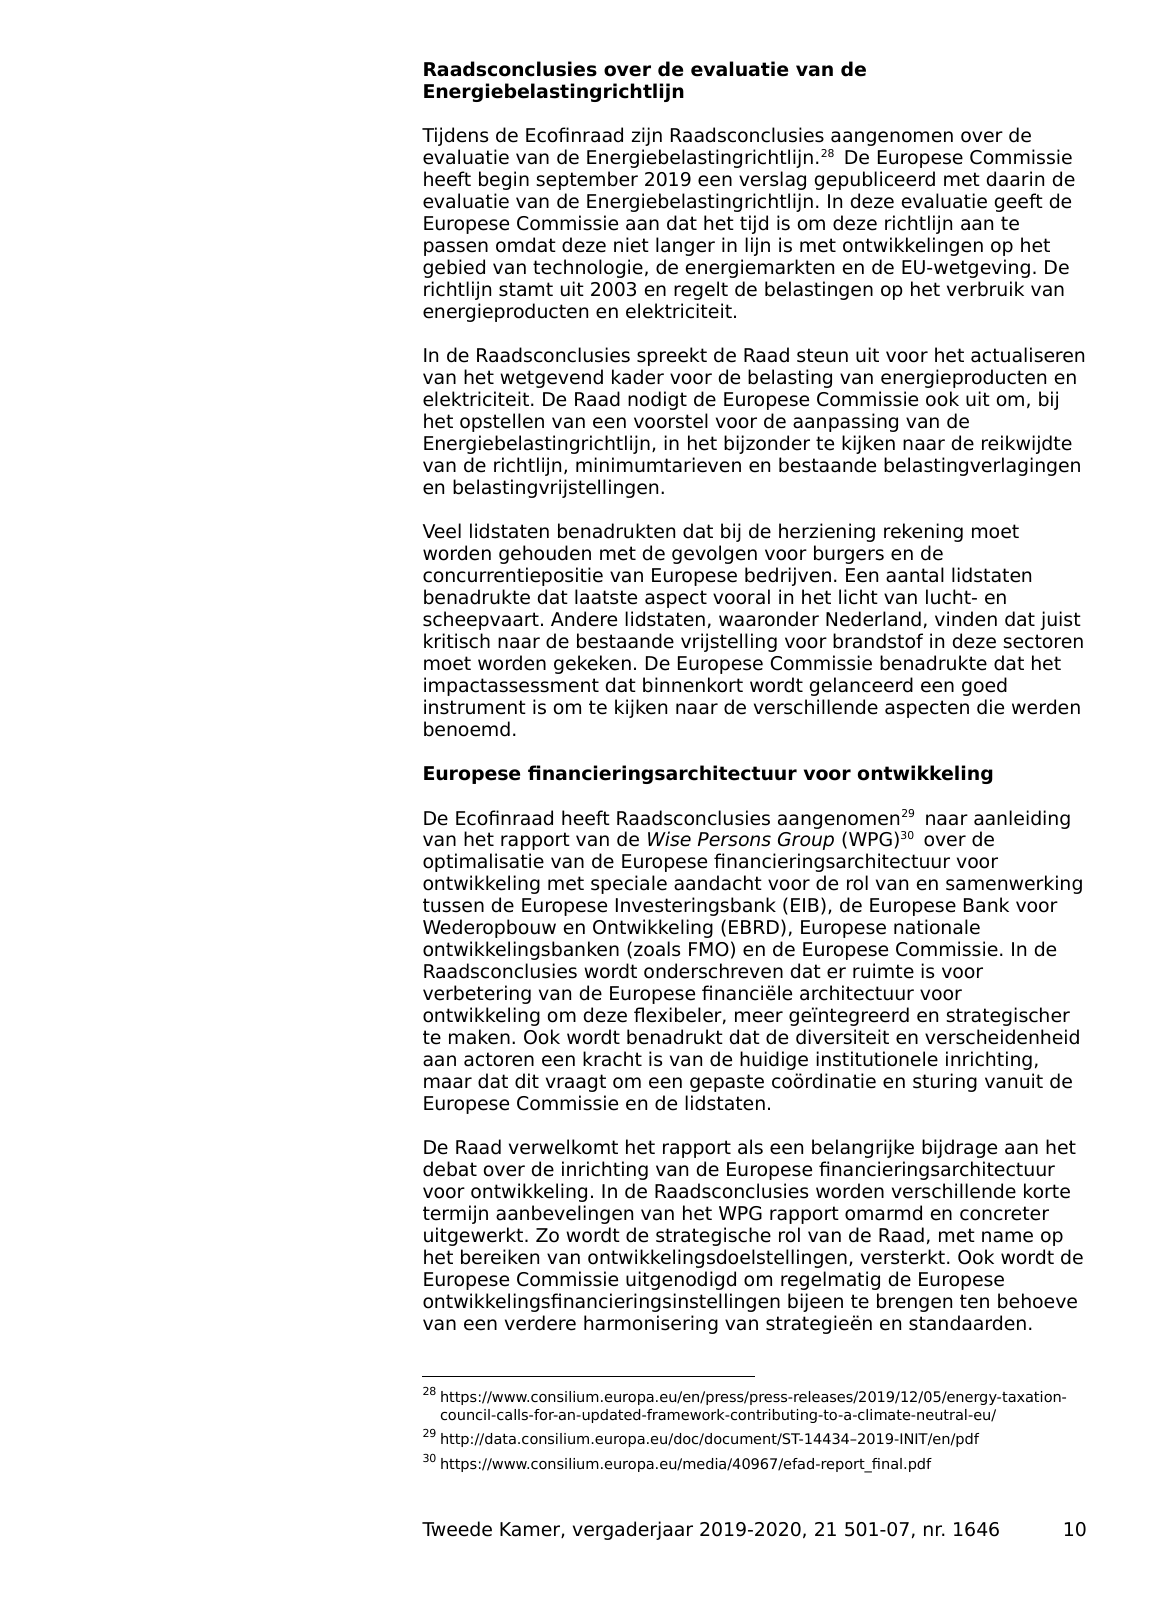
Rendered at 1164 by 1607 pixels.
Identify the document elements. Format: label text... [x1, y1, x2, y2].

subtitle Raadsconclusies over de evaluatie van de Energiebelastingrichtlijn [422, 59, 1087, 103]
text Tijdens de Ecofinraad zijn Raadsconclusies aangenomen over de evaluatie van de Energiebelastingrichtlijn. De Europese Commissie heeft begin september 2019 een verslag gepubliceerd met daarin de evaluatie van de Energiebelastingrichtlijn. In deze evaluatie geeft de Europese Commissie aan dat het tijd is om deze richtlijn aan te passen omdat deze niet langer in lijn is met ontwikkelingen op het gebied van technologie, de energiemarkten en de EU-wetgeving. De richtlijn stamt uit 2003 en regelt de belastingen op het verbruik van energieproducten en elektriciteit. [422, 125, 1087, 323]
text De Ecofinraad heeft Raadsconclusies aangenomen naar aanleiding van het rapport van de Wise Persons Group (WPG) over de optimalisatie van de Europese financieringsarchitectuur voor ontwikkeling met speciale aandacht voor de rol van en samenwerking tussen de Europese Investeringsbank (EIB), de Europese Bank voor Wederopbouw en Ontwikkeling (EBRD), Europese nationale ontwikkelingsbanken (zoals FMO) en de Europese Commissie. In de Raadsconclusies wordt onderschreven dat er ruimte is voor verbetering van de Europese financiële architectuur voor ontwikkeling om deze flexibeler, meer geïntegreerd en strategischer te maken. Ook wordt benadrukt dat de diversiteit en verscheidenheid aan actoren een kracht is van de huidige institutionele inrichting, maar dat dit vraagt om een gepaste coördinatie en sturing vanuit de Europese Commissie en de lidstaten. [422, 807, 1087, 1115]
text In de Raadsconclusies spreekt de Raad steun uit voor het actualiseren van het wetgevend kader voor de belasting van energieproducten en elektriciteit. De Raad nodigt de Europese Commissie ook uit om, bij het opstellen van een voorstel voor de aanpassing van de Energiebelastingrichtlijn, in het bijzonder te kijken naar de reikwijdte van de richtlijn, minimumtarieven en bestaande belastingverlagingen en belastingvrijstellingen. [422, 345, 1087, 499]
text http://data.consilium.europa.eu/doc/document/ST-14434–2019-INIT/en/pdf [422, 1427, 1087, 1449]
text https://www.consilium.europa.eu/en/press/press-releases/2019/12/05/energy-taxation-council-calls-for-an-updated-framework-contributing-to-a-climate-neutral-eu/ [422, 1385, 1087, 1424]
subtitle Europese financieringsarchitectuur voor ontwikkeling [422, 763, 1087, 785]
text https://www.consilium.europa.eu/media/40967/efad-report_final.pdf [422, 1452, 1087, 1474]
text De Raad verwelkomt het rapport als een belangrijke bijdrage aan het debat over de inrichting van de Europese financieringsarchitectuur voor ontwikkeling. In de Raadsconclusies worden verschillende korte termijn aanbevelingen van het WPG rapport omarmd en concreter uitgewerkt. Zo wordt de strategische rol van de Raad, met name op het bereiken van ontwikkelingsdoelstellingen, versterkt. Ook wordt de Europese Commissie uitgenodigd om regelmatig de Europese ontwikkelingsfinancieringsinstellingen bijeen te brengen ten behoeve van een verdere harmonisering van strategieën en standaarden. [422, 1137, 1087, 1335]
text Veel lidstaten benadrukten dat bij de herziening rekening moet worden gehouden met de gevolgen voor burgers en de concurrentiepositie van Europese bedrijven. Een aantal lidstaten benadrukte dat laatste aspect vooral in het licht van lucht- en scheepvaart. Andere lidstaten, waaronder Nederland, vinden dat juist kritisch naar de bestaande vrijstelling voor brandstof in deze sectoren moet worden gekeken. De Europese Commissie benadrukte dat het impactassessment dat binnenkort wordt gelanceerd een goed instrument is om te kijken naar de verschillende aspecten die werden benoemd. [422, 521, 1087, 741]
